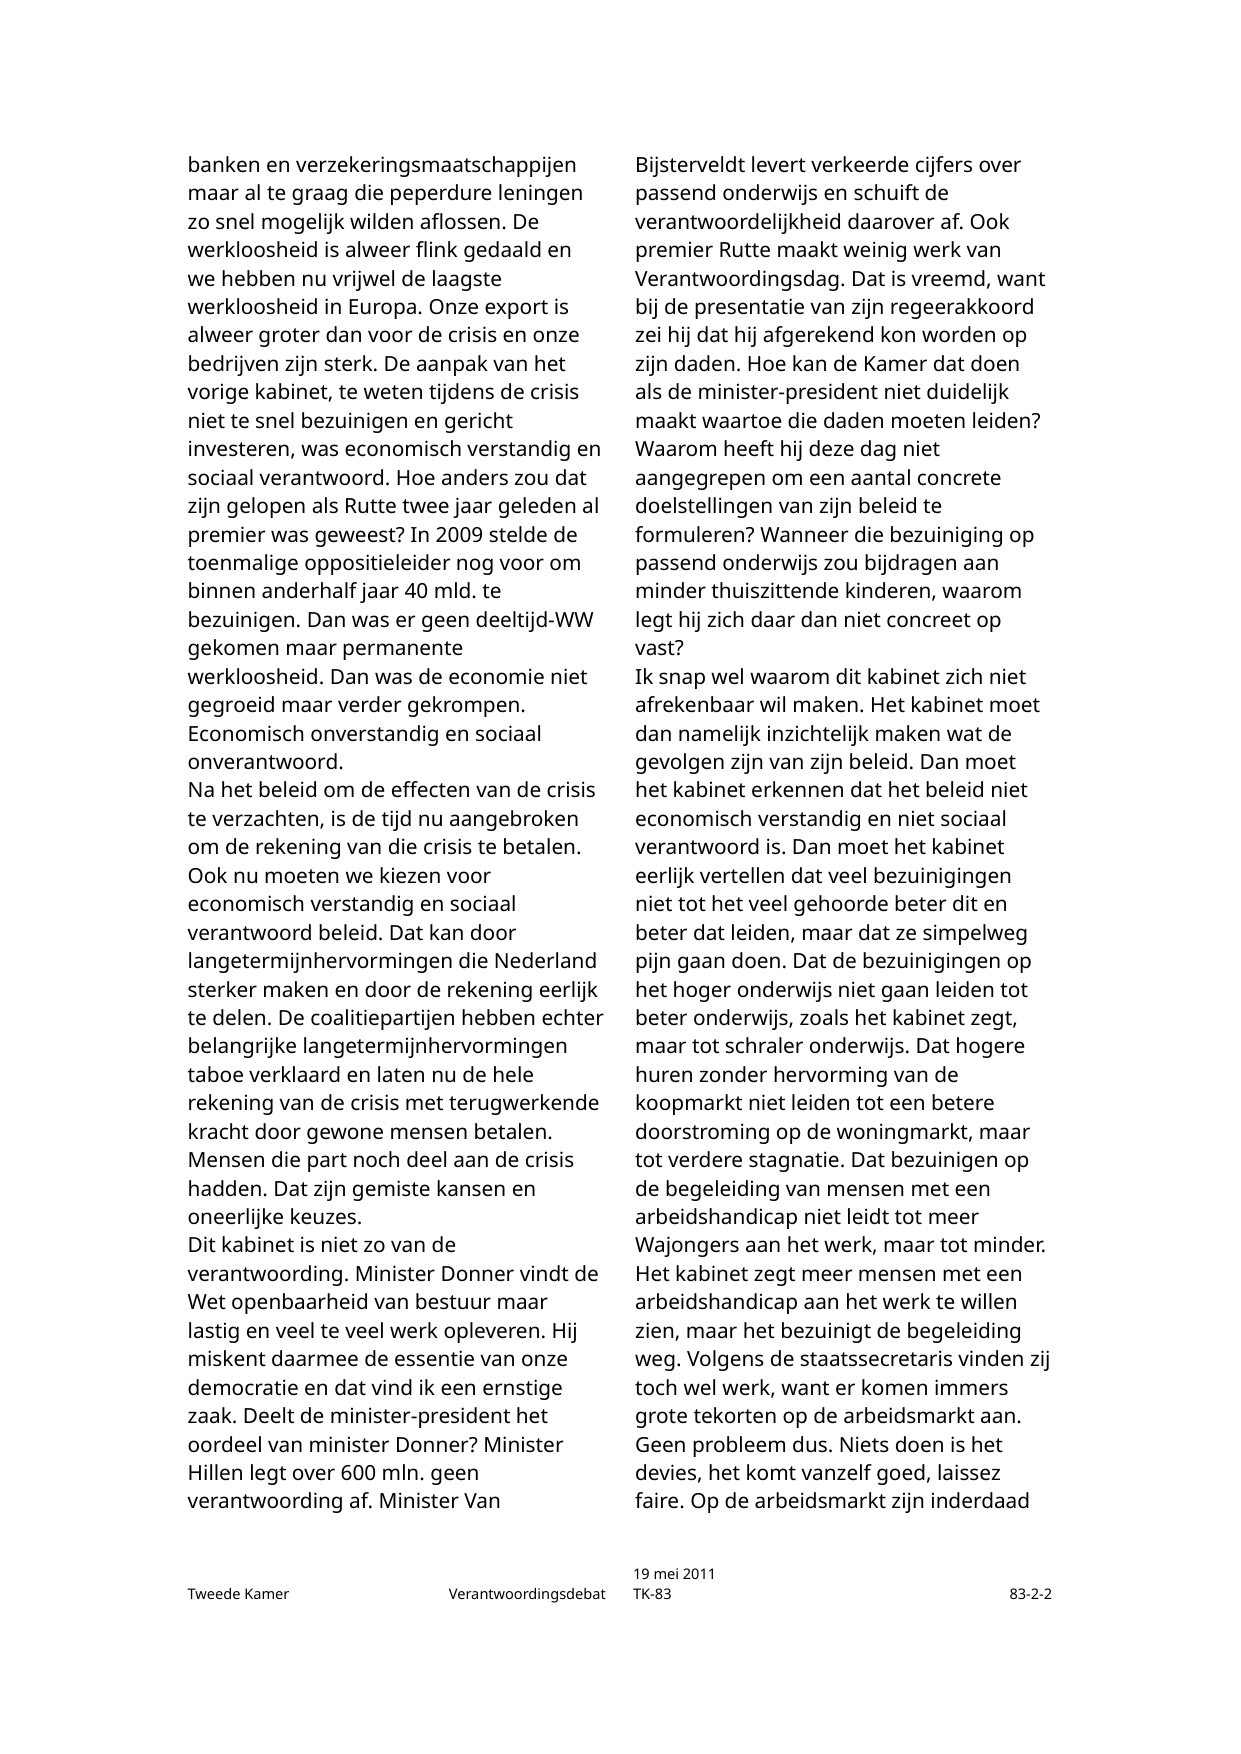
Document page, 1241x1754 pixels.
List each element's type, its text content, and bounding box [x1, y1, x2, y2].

text Ik snap wel waarom dit kabinet zich niet afrekenbaar wil maken. Het kabinet moet dan namelijk inzichtelijk maken wat de gevolgen zijn van zijn beleid. Dan moet het kabinet erkennen dat het beleid niet economisch verstandig en niet sociaal verantwoord is. Dan moet het kabinet eerlijk vertellen dat veel bezuinigingen niet tot het veel gehoorde beter dit en beter dat leiden, maar dat ze simpelweg pijn gaan doen. Dat de bezuinigingen op het hoger onderwijs niet gaan leiden tot beter onderwijs, zoals het kabinet zegt, maar tot schraler onderwijs. Dat hogere huren zonder hervorming van de koopmarkt niet leiden tot een betere doorstroming op de woningmarkt, maar tot verdere stagnatie. Dat bezuinigen op de begeleiding van mensen met een arbeidshandicap niet leidt tot meer Wajongers aan het werk, maar tot minder. Het kabinet zegt meer mensen met een arbeidshandicap aan het werk te willen zien, maar het bezuinigt de begeleiding weg. Volgens de staatssecretaris vinden zij toch wel werk, want er komen immers grote tekorten op de arbeidsmarkt aan. Geen probleem dus. Niets doen is het devies, het komt vanzelf goed, laissez faire. Op de arbeidsmarkt zijn inderdaad [635, 662, 1053, 1515]
text Dit kabinet is niet zo van de verantwoording. Minister Donner vindt de Wet openbaarheid van bestuur maar lastig en veel te veel werk opleveren. Hij miskent daarmee de essentie van onze democratie en dat vind ik een ernstige zaak. Deelt de minister-president het oordeel van minister Donner? Minister Hillen legt over 600 mln. geen verantwoording af. Minister Van [187, 1231, 605, 1515]
text banken en verzekeringsmaatschappijen maar al te graag die peperdure leningen zo snel mogelijk wilden aflossen. De werkloosheid is alweer flink gedaald en we hebben nu vrijwel de laagste werkloosheid in Europa. Onze export is alweer groter dan voor de crisis en onze bedrijven zijn sterk. De aanpak van het vorige kabinet, te weten tijdens de crisis niet te snel bezuinigen en gericht investeren, was economisch verstandig en sociaal verantwoord. Hoe anders zou dat zijn gelopen als Rutte twee jaar geleden al premier was geweest? In 2009 stelde de toenmalige oppositieleider nog voor om binnen anderhalf jaar 40 mld. te bezuinigen. Dan was er geen deeltijd-WW gekomen maar permanente werkloosheid. Dan was de economie niet gegroeid maar verder gekrompen. Economisch onverstandig en sociaal onverantwoord. [187, 150, 605, 776]
text Bijsterveldt levert verkeerde cijfers over passend onderwijs en schuift de verantwoordelijkheid daarover af. Ook premier Rutte maakt weinig werk van Verantwoordingsdag. Dat is vreemd, want bij de presentatie van zijn regeerakkoord zei hij dat hij afgerekend kon worden op zijn daden. Hoe kan de Kamer dat doen als de minister-president niet duidelijk maakt waartoe die daden moeten leiden? Waarom heeft hij deze dag niet aangegrepen om een aantal concrete doelstellingen van zijn beleid te formuleren? Wanneer die bezuiniging op passend onderwijs zou bijdragen aan minder thuiszittende kinderen, waarom legt hij zich daar dan niet concreet op vast? [635, 150, 1053, 662]
text Na het beleid om de effecten van de crisis te verzachten, is de tijd nu aangebroken om de rekening van die crisis te betalen. Ook nu moeten we kiezen voor economisch verstandig en sociaal verantwoord beleid. Dat kan door langetermijnhervormingen die Nederland sterker maken en door de rekening eerlijk te delen. De coalitiepartijen hebben echter belangrijke langetermijnhervormingen taboe verklaard en laten nu de hele rekening van de crisis met terugwerkende kracht door gewone mensen betalen. Mensen die part noch deel aan de crisis hadden. Dat zijn gemiste kansen en oneerlijke keuzes. [187, 776, 605, 1231]
